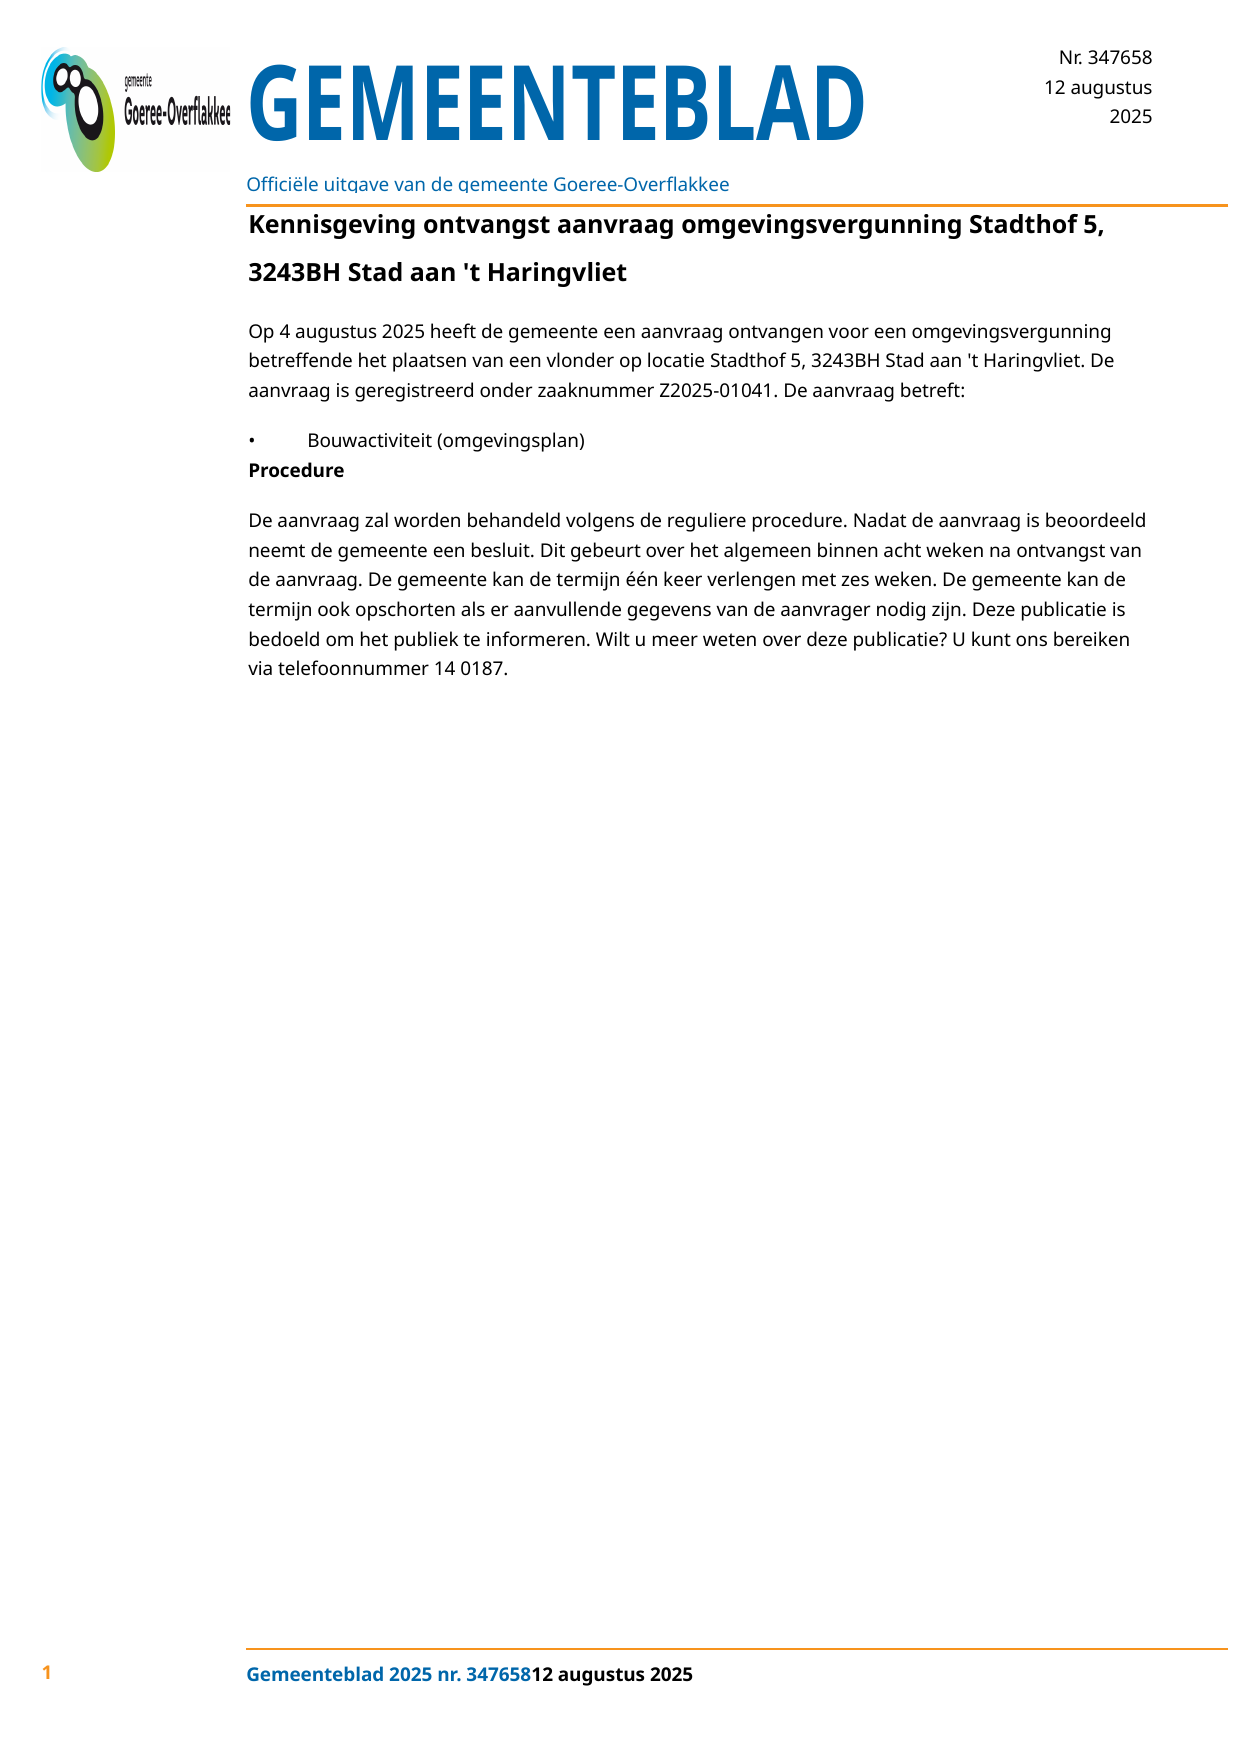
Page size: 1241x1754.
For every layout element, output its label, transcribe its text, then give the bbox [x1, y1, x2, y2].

text De aanvraag zal worden behandeld volgens de reguliere procedure. Nadat de aanvraag is beoordeeld neemt de gemeente een besluit. Dit gebeurt over het algemeen binnen acht weken na ontvangst van de aanvraag. De gemeente kan de termijn één keer verlengen met zes weken. De gemeente kan de termijn ook opschorten als er aanvullende gegevens van de aanvrager nodig zijn. Deze publicatie is bedoeld om het publiek te informeren. Wilt u meer weten over deze publicatie? U kunt ons bereiken via telefoonnummer 14 0187. [248, 507, 1152, 681]
text Op 4 augustus 2025 heeft de gemeente een aanvraag ontvangen voor een omgevingsvergunning betreffende het plaatsen van een vlonder op locatie Stadthof 5, 3243BH Stad aan 't Haringvliet. De aanvraag is geregistreerd onder zaaknummer Z2025-01041. De aanvraag betreft: [248, 318, 1152, 403]
text Procedure [248, 457, 1152, 483]
text Kennisgeving ontvangst aanvraag omgevingsvergunning Stadthof 5, 3243BH Stad aan 't Haringvliet [248, 207, 1152, 288]
list Bouwactiviteit (omgevingsplan) [248, 427, 1152, 453]
picture [41, 47, 231, 172]
